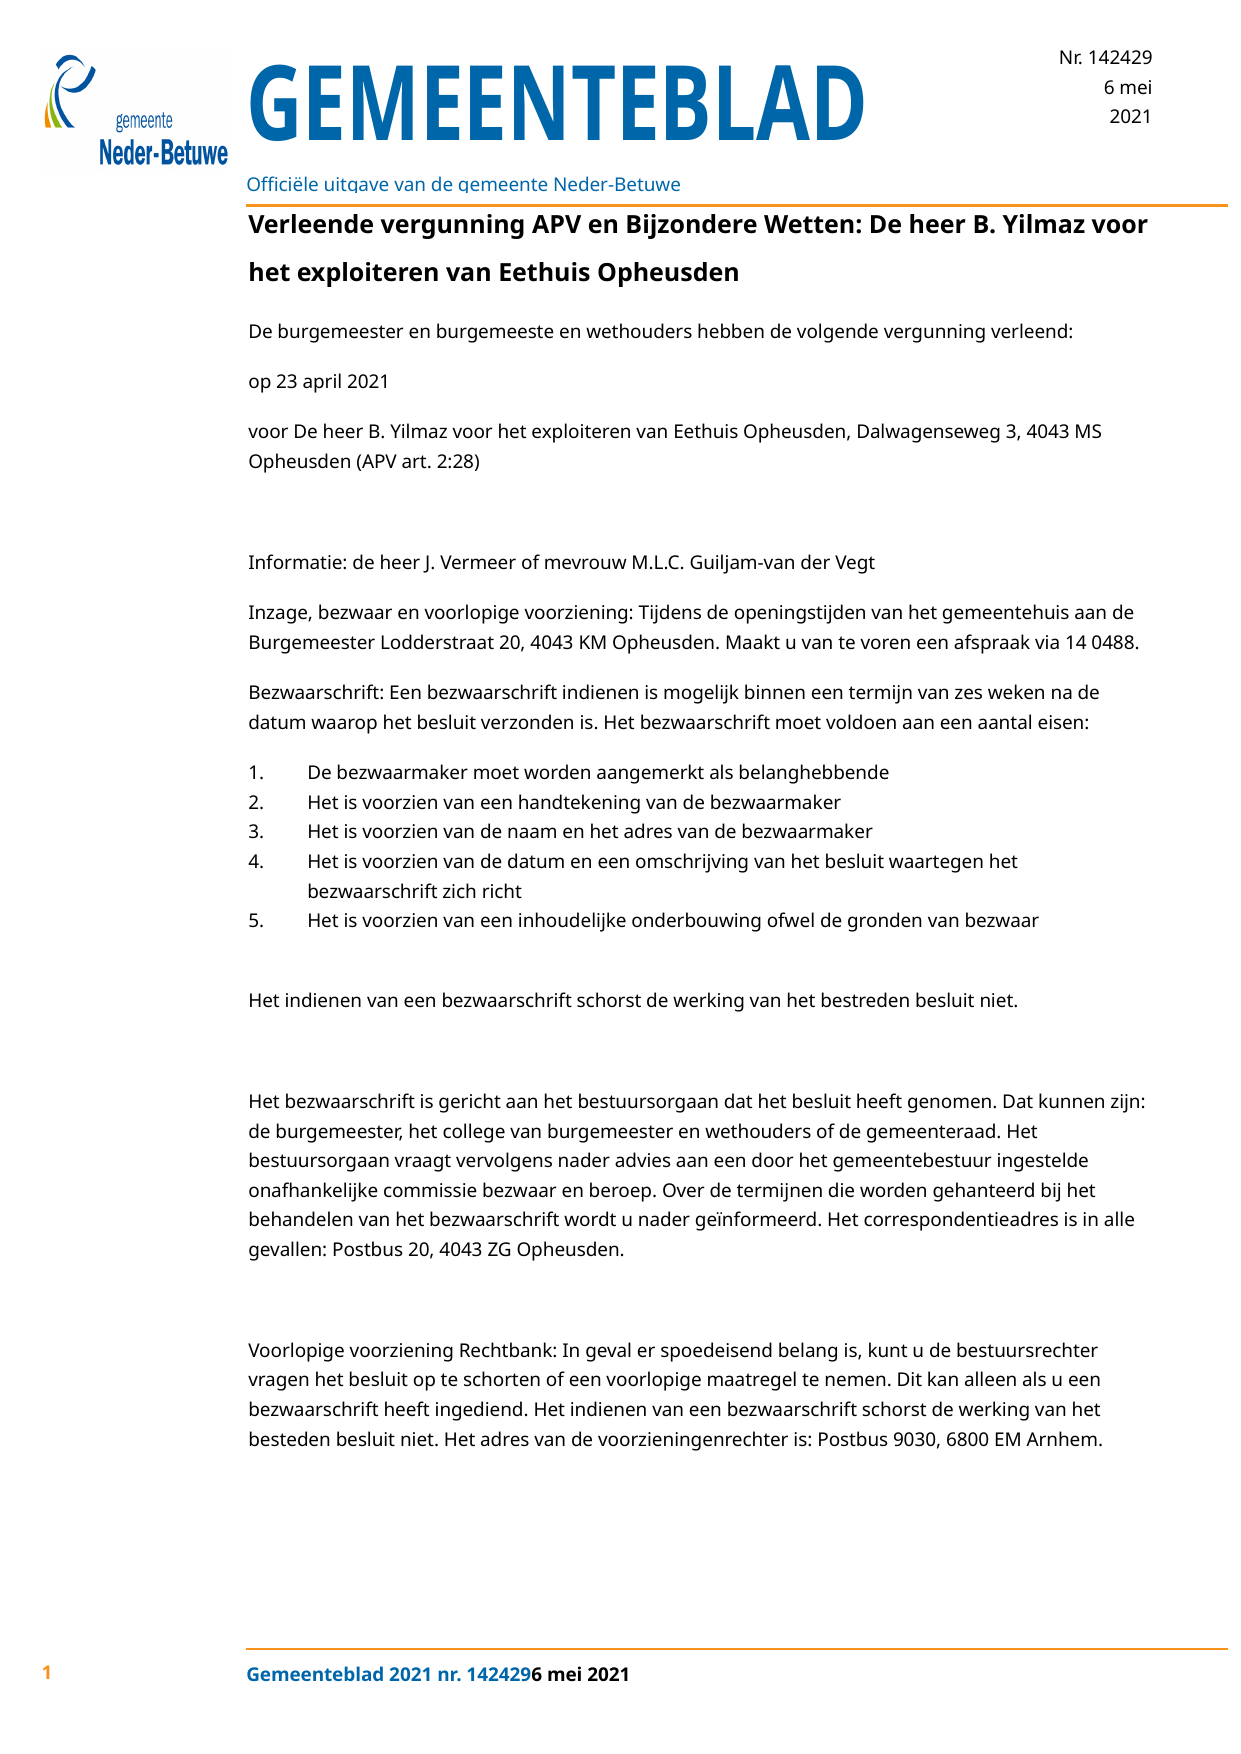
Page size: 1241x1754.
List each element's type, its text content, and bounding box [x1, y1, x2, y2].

text Informatie: de heer J. Vermeer of mevrouw M.L.C. Guiljam-van der Vegt [248, 549, 1152, 575]
list Het is voorzien van een inhoudelijke onderbouwing ofwel de gronden van bezwaar [248, 907, 1152, 933]
text De burgemeester en burgemeeste en wethouders hebben de volgende vergunning verleend: [248, 318, 1152, 344]
list Het is voorzien van de naam en het adres van de bezwaarmaker [248, 819, 1152, 844]
text Bezwaarschrift: Een bezwaarschrift indienen is mogelijk binnen een termijn van zes weken na de datum waarop het besluit verzonden is. Het bezwaarschrift moet voldoen aan een aantal eisen: [248, 679, 1152, 735]
picture [41, 47, 231, 172]
text op 23 april 2021 [248, 368, 1152, 394]
list Het is voorzien van een handtekening van de bezwaarmaker [248, 789, 1152, 815]
text Het bezwaarschrift is gericht aan het bestuursorgaan dat het besluit heeft genomen. Dat kunnen zijn: de burgemeester, het college van burgemeester en wethouders of de gemeenteraad. Het bestuursorgaan vraagt vervolgens nader advies aan een door het gemeentebestuur ingestelde onafhankelijke commissie bezwaar en beroep. Over de termijnen die worden gehanteerd bij het behandelen van het bezwaarschrift wordt u nader geïnformeerd. Het correspondentieadres is in alle gevallen: Postbus 20, 4043 ZG Opheusden. [248, 1088, 1152, 1262]
list Het is voorzien van de datum en een omschrijving van het besluit waartegen het bezwaarschrift zich richt [248, 848, 1152, 904]
text Voorlopige voorziening Rechtbank: In geval er spoedeisend belang is, kunt u de bestuursrechter vragen het besluit op te schorten of een voorlopige maatregel te nemen. Dit kan alleen als u een bezwaarschrift heeft ingediend. Het indienen van een bezwaarschrift schorst de werking van het besteden besluit niet. Het adres van de voorzieningenrechter is: Postbus 9030, 6800 EM Arnhem. [248, 1337, 1152, 1452]
text Inzage, bezwaar en voorlopige voorziening: Tijdens de openingstijden van het gemeentehuis aan de Burgemeester Lodderstraat 20, 4043 KM Opheusden. Maakt u van te voren een afspraak via 14 0488. [248, 599, 1152, 655]
text voor De heer B. Yilmaz voor het exploiteren van Eethuis Opheusden, Dalwagenseweg 3, 4043 MS Opheusden (APV art. 2:28) [248, 419, 1152, 474]
list De bezwaarmaker moet worden aangemerkt als belanghebbende [248, 759, 1152, 785]
text Het indienen van een bezwaarschrift schorst de werking van het bestreden besluit niet. [248, 987, 1152, 1013]
text Verleende vergunning APV en Bijzondere Wetten: De heer B. Yilmaz voor het exploiteren van Eethuis Opheusden [248, 207, 1152, 288]
